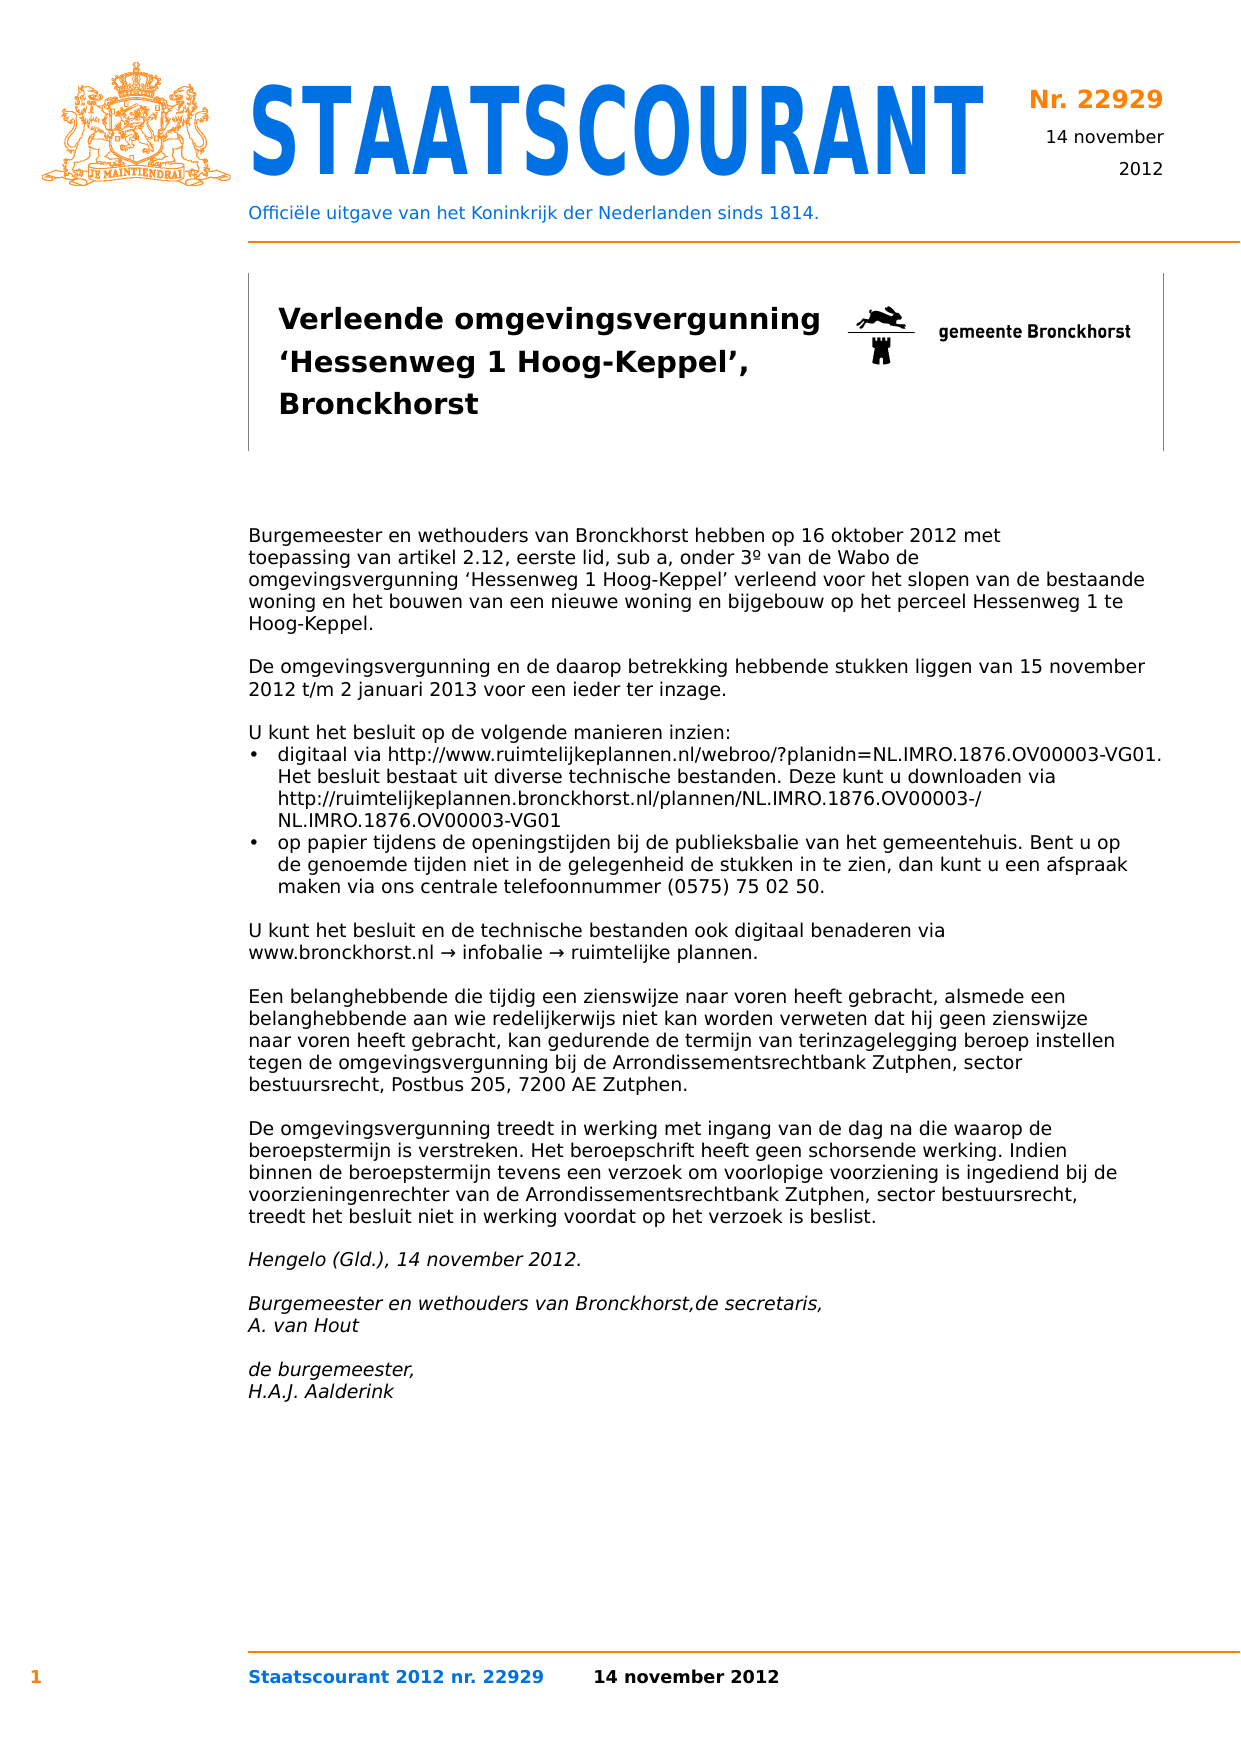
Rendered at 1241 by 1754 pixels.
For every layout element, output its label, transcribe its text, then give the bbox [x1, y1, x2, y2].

text www.bronckhorst.nl → infobalie → ruimtelijke plannen. [248, 942, 1163, 964]
picture [41, 62, 231, 186]
text Burgemeester en wethouders van Bronckhorst,de secretaris, A. van Hout [248, 1293, 1163, 1337]
table_header [25, 62, 248, 241]
table_cell Officiële uitgave van het Koninkrijk der Nederlanden sinds 1814. [248, 203, 1240, 241]
text belanghebbende aan wie redelijkerwijs niet kan worden verweten dat hij geen zienswijze [248, 1008, 1163, 1030]
text toepassing van artikel 2.12, eerste lid, sub a, onder 3º van de Wabo de [248, 547, 1163, 569]
text De omgevingsvergunning en de daarop betrekking hebbende stukken liggen van 15 november 2012 t/m 2 januari 2013 voor een ieder ter inzage. [248, 656, 1163, 700]
text • op papier tijdens de openingstijden bij de publieksbalie van het gemeentehuis. Bent u op [248, 832, 1163, 854]
table_cell 2012 [998, 153, 1240, 203]
text Burgemeester en wethouders van Bronckhorst hebben op 16 oktober 2012 met [248, 525, 1163, 547]
text U kunt het besluit en de technische bestanden ook digitaal benaderen via [248, 920, 1163, 942]
table_header Nr. 22929 [998, 62, 1240, 121]
text treedt het besluit niet in werking voordat op het verzoek is beslist. [248, 1206, 1163, 1227]
text Een belanghebbende die tijdig een zienswijze naar voren heeft gebracht, alsmede een [248, 986, 1163, 1008]
text beroepstermijn is verstreken. Het beroepschrift heeft geen schorsende werking. Indien [248, 1139, 1163, 1162]
text De omgevingsvergunning treedt in werking met ingang van de dag na die waarop de [248, 1118, 1163, 1139]
text binnen de beroepstermijn tevens een verzoek om voorlopige voorziening is ingediend bij de [248, 1162, 1163, 1183]
table_header STAATSCOURANT [248, 62, 998, 203]
text U kunt het besluit op de volgende manieren inzien: [248, 722, 1163, 744]
picture [844, 302, 1134, 368]
text naar voren heeft gebracht, kan gedurende de termijn van terinzagelegging beroep instellen [248, 1030, 1163, 1052]
text bestuursrecht, Postbus 205, 7200 AE Zutphen. [248, 1074, 1163, 1096]
text http://ruimtelijkeplannen.bronckhorst.nl/plannen/NL.IMRO.1876.OV00003-/NL.IMRO.1876.OV00003-VG01 [277, 788, 1163, 832]
text maken via ons centrale telefoonnummer (0575) 75 02 50. [277, 876, 1163, 898]
text Hengelo (Gld.), 14 november 2012. [248, 1249, 1163, 1271]
text • digitaal via http://www.ruimtelijkeplannen.nl/webroo/?planidn=NL.IMRO.1876.OV00003-VG01. Het besluit bestaat uit diverse technische bestanden. Deze kunt u downloaden via [248, 744, 1163, 788]
text tegen de omgevingsvergunning bij de Arrondissementsrechtbank Zutphen, sector [248, 1052, 1163, 1074]
table_cell 14 november [998, 121, 1240, 153]
text omgevingsvergunning ‘Hessenweg 1 Hoog-Keppel’ verleend voor het slopen van de bestaande woning en het bouwen van een nieuwe woning en bijgebouw op het perceel Hessenweg 1 te Hoog-Keppel. [248, 569, 1163, 634]
text de genoemde tijden niet in de gelegenheid de stukken in te zien, dan kunt u een afspraak [277, 854, 1163, 876]
subtitle Verleende omgevingsvergunning ‘Hessenweg 1 Hoog-Keppel’, Bronckhorst [249, 273, 1163, 451]
text voorzieningenrechter van de Arrondissementsrechtbank Zutphen, sector bestuursrecht, [248, 1183, 1163, 1206]
text de burgemeester, H.A.J. Aalderink [248, 1359, 1163, 1403]
